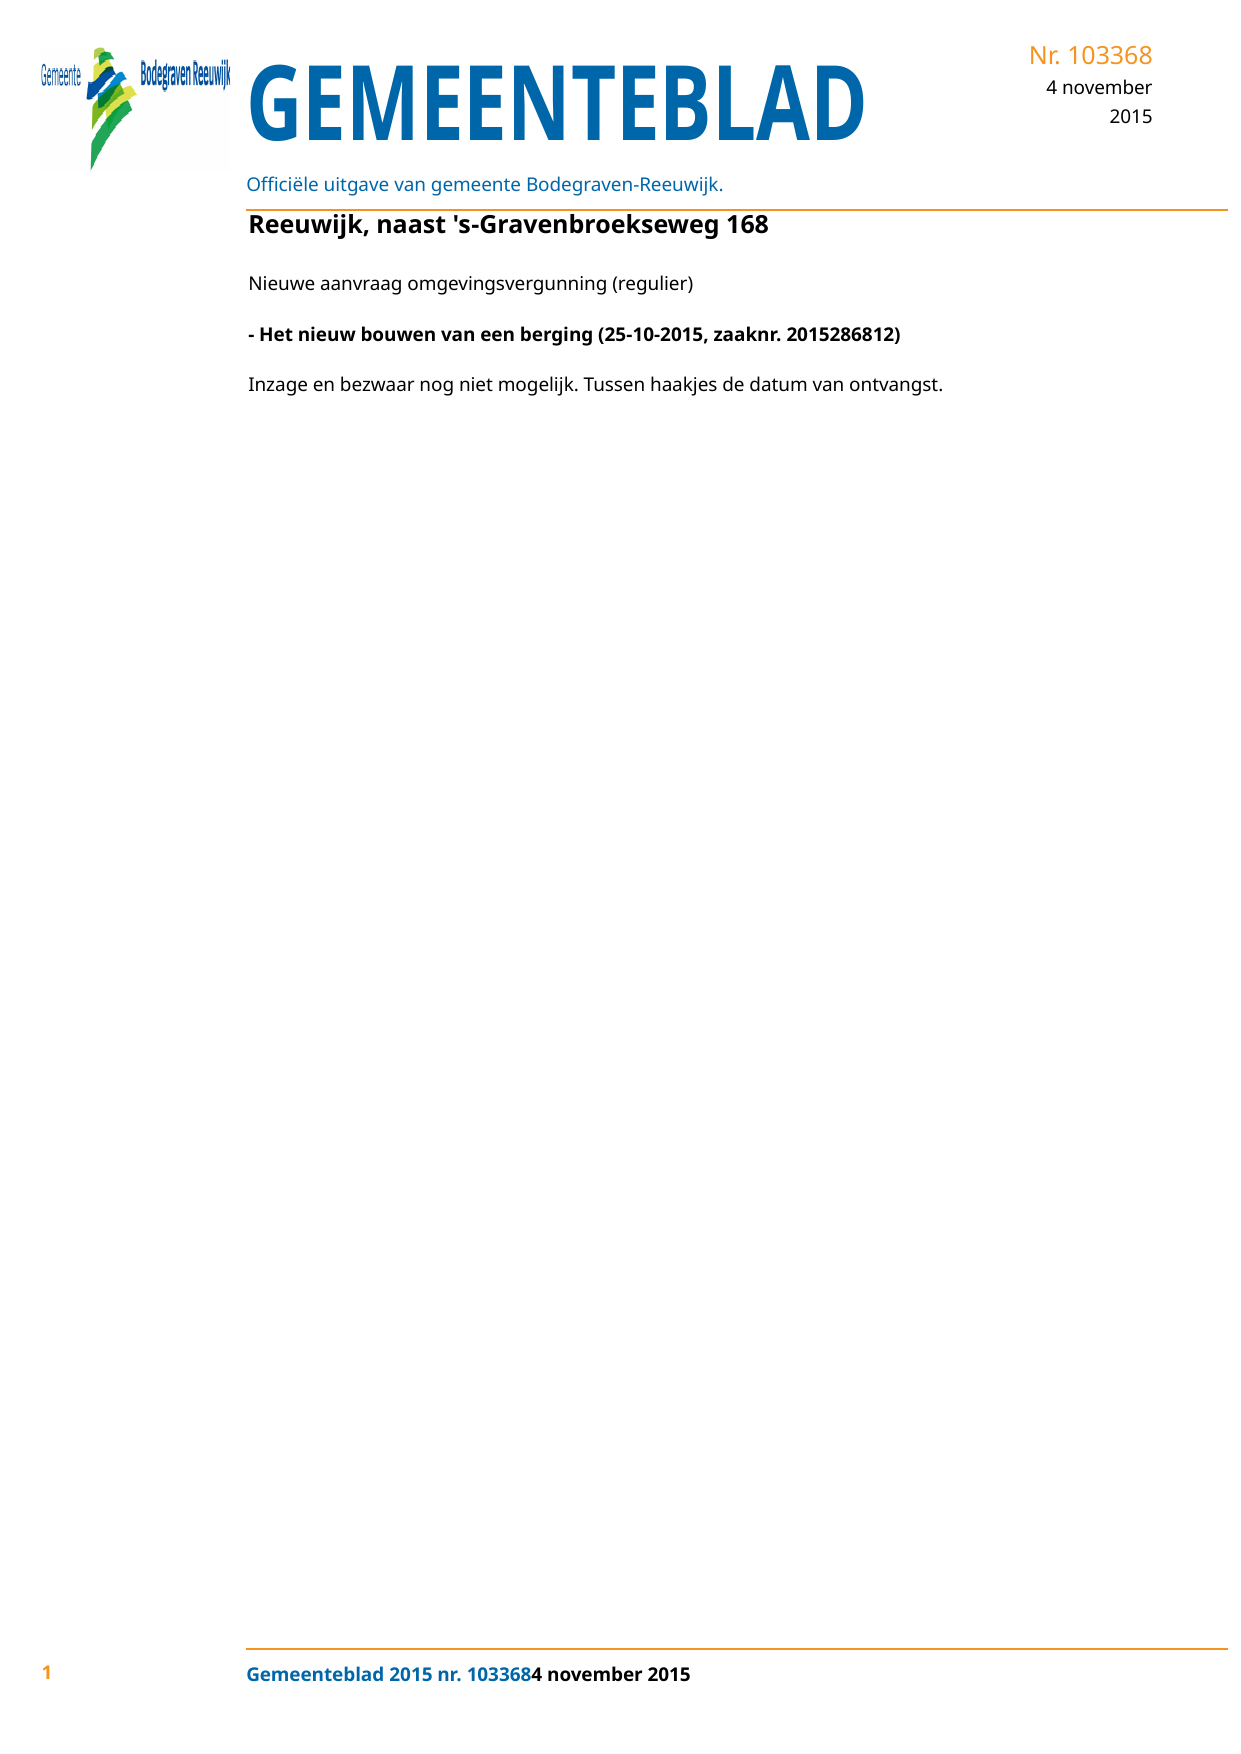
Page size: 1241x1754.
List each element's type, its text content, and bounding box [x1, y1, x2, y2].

text Inzage en bezwaar nog niet mogelijk. Tussen haakjes de datum van ontvangst. [248, 371, 1152, 397]
text Nieuwe aanvraag omgevingsvergunning (regulier) [248, 270, 1152, 296]
picture [41, 47, 231, 172]
text - Het nieuw bouwen van een berging (25‑10‑2015, zaaknr. 2015286812) [248, 321, 1152, 346]
text Reeuwijk, naast 's‑Gravenbroekseweg 168 [248, 211, 1152, 241]
